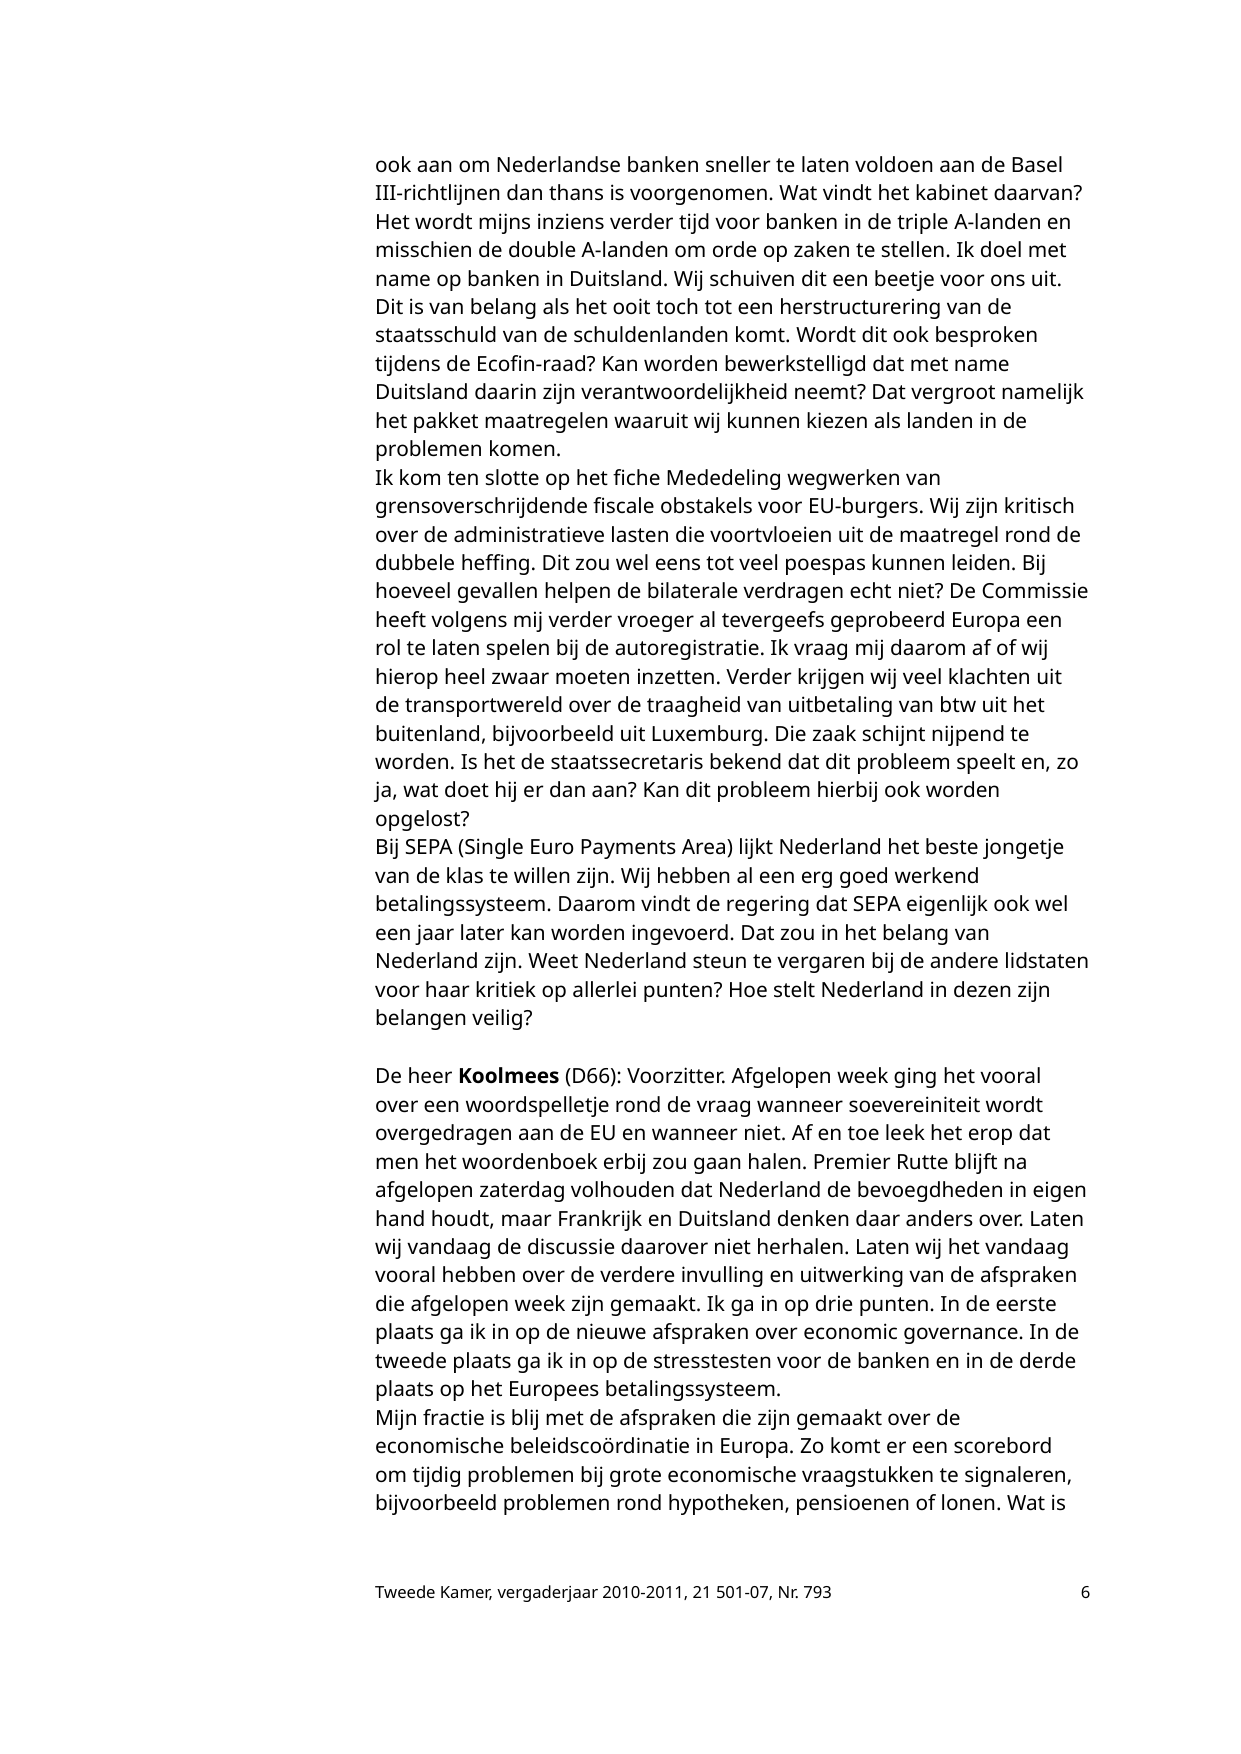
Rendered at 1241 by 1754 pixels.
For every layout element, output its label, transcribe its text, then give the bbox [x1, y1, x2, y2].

text Bij SEPA (Single Euro Payments Area) lijkt Nederland het beste jongetje van de klas te willen zijn. Wij hebben al een erg goed werkend betalingssysteem. Daarom vindt de regering dat SEPA eigenlijk ook wel een jaar later kan worden ingevoerd. Dat zou in het belang van Nederland zijn. Weet Nederland steun te vergaren bij de andere lidstaten voor haar kritiek op allerlei punten? Hoe stelt Nederland in dezen zijn belangen veilig? [375, 832, 1090, 1032]
text Ik kom ten slotte op het fiche Mededeling wegwerken van grensoverschrijdende fiscale obstakels voor EU-burgers. Wij zijn kritisch over de administratieve lasten die voortvloeien uit de maatregel rond de dubbele heffing. Dit zou wel eens tot veel poespas kunnen leiden. Bij hoeveel gevallen helpen de bilaterale verdragen echt niet? De Commissie heeft volgens mij verder vroeger al tevergeefs geprobeerd Europa een rol te laten spelen bij de autoregistratie. Ik vraag mij daarom af of wij hierop heel zwaar moeten inzetten. Verder krijgen wij veel klachten uit de transportwereld over de traagheid van uitbetaling van btw uit het buitenland, bijvoorbeeld uit Luxemburg. Die zaak schijnt nijpend te worden. Is het de staatssecretaris bekend dat dit probleem speelt en, zo ja, wat doet hij er dan aan? Kan dit probleem hierbij ook worden opgelost? [375, 463, 1090, 832]
text De heer Koolmees (D66): Voorzitter. Afgelopen week ging het vooral over een woordspelletje rond de vraag wanneer soevereiniteit wordt overgedragen aan de EU en wanneer niet. Af en toe leek het erop dat men het woordenboek erbij zou gaan halen. Premier Rutte blijft na afgelopen zaterdag volhouden dat Nederland de bevoegdheden in eigen hand houdt, maar Frankrijk en Duitsland denken daar anders over. Laten wij vandaag de discussie daarover niet herhalen. Laten wij het vandaag vooral hebben over de verdere invulling en uitwerking van de afspraken die afgelopen week zijn gemaakt. Ik ga in op drie punten. In de eerste plaats ga ik in op de nieuwe afspraken over economic governance. In de tweede plaats ga ik in op de stresstesten voor de banken en in de derde plaats op het Europees betalingssysteem. [375, 1062, 1090, 1403]
text ook aan om Nederlandse banken sneller te laten voldoen aan de Basel III-richtlijnen dan thans is voorgenomen. Wat vindt het kabinet daarvan? Het wordt mijns inziens verder tijd voor banken in de triple A-landen en misschien de double A-landen om orde op zaken te stellen. Ik doel met name op banken in Duitsland. Wij schuiven dit een beetje voor ons uit. Dit is van belang als het ooit toch tot een herstructurering van de staatsschuld van de schuldenlanden komt. Wordt dit ook besproken tijdens de Ecofin-raad? Kan worden bewerkstelligd dat met name Duitsland daarin zijn verantwoordelijkheid neemt? Dat vergroot namelijk het pakket maatregelen waaruit wij kunnen kiezen als landen in de problemen komen. [375, 150, 1090, 463]
text Mijn fractie is blij met de afspraken die zijn gemaakt over de economische beleidscoördinatie in Europa. Zo komt er een scorebord om tijdig problemen bij grote economische vraagstukken te signaleren, bijvoorbeeld problemen rond hypotheken, pensioenen of lonen. Wat is [375, 1403, 1090, 1517]
